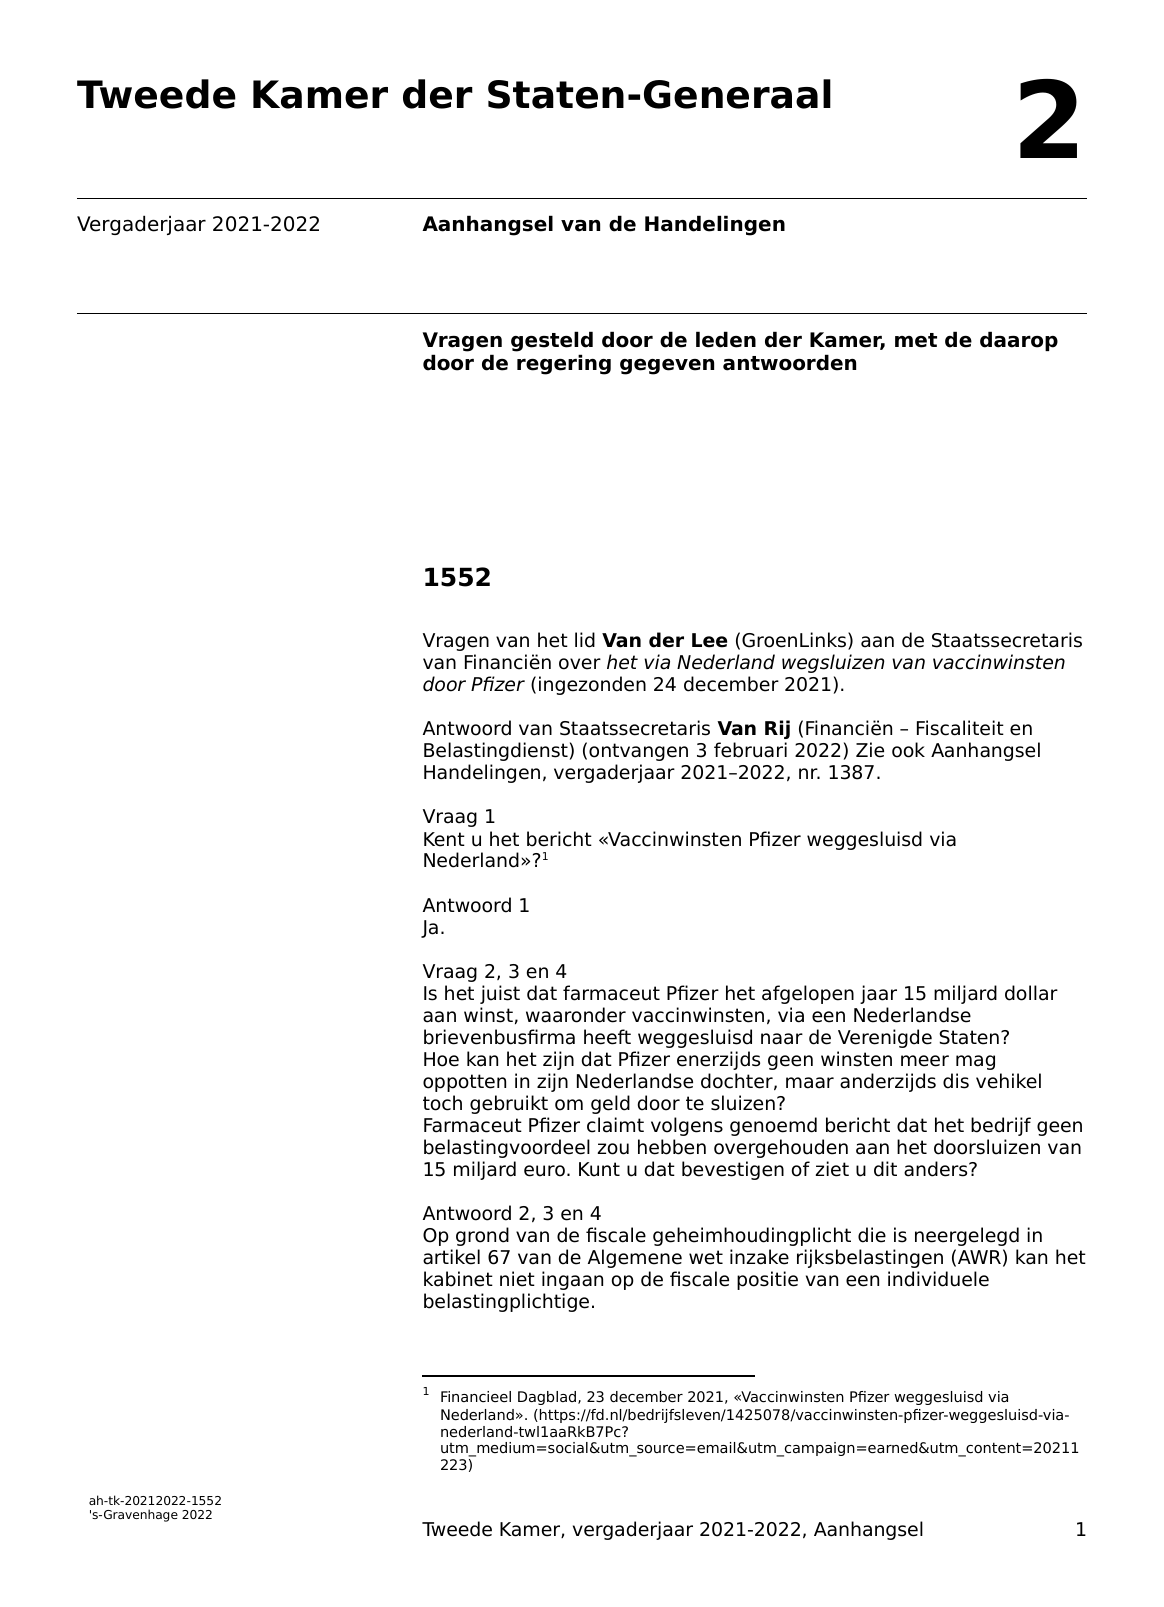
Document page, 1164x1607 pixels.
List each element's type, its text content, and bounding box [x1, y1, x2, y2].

text Financieel Dagblad, 23 december 2021, «Vaccinwinsten Pfizer weggesluisd via Nederland». (https://fd.nl/bedrijfsleven/1425078/vaccinwinsten-pfizer-weggesluisd-via-nederland-twl1aaRkB7Pc?utm_medium=social&utm_source=email&utm_campaign=earned&utm_content=20211223) [422, 1385, 1087, 1474]
text Antwoord van Staatssecretaris Van Rij (Financiën – Fiscaliteit en Belastingdienst) (ontvangen 3 februari 2022) Zie ook Aanhangsel Handelingen, vergaderjaar 2021–2022, nr. 1387. [422, 718, 1087, 784]
text Vraag 1 [422, 806, 1087, 828]
table_header 2 [886, 59, 1087, 198]
text Hoe kan het zijn dat Pfizer enerzijds geen winsten meer mag oppotten in zijn Nederlandse dochter, maar anderzijds dis vehikel toch gebruikt om geld door te sluizen? [422, 1049, 1087, 1114]
table_cell Aanhangsel van de Handelingen [422, 199, 1087, 313]
text Vraag 2, 3 en 4 [422, 961, 1087, 983]
table_header Tweede Kamer der Staten-Generaal [77, 59, 886, 198]
text 1552 [422, 563, 1087, 592]
text Is het juist dat farmaceut Pfizer het afgelopen jaar 15 miljard dollar aan winst, waaronder vaccinwinsten, via een Nederlandse brievenbusfirma heeft weggesluisd naar de Verenigde Staten? [422, 983, 1087, 1049]
text Ja. [422, 917, 1087, 938]
text Antwoord 1 [422, 894, 1087, 917]
text Kent u het bericht «Vaccinwinsten Pfizer weggesluisd via Nederland»? [422, 828, 1087, 872]
text ah-tk-20212022-1552 [88, 1494, 323, 1508]
table_cell [77, 314, 422, 375]
text 's-Gravenhage 2022 [88, 1508, 323, 1522]
table_cell Vergaderjaar 2021-2022 [77, 199, 422, 313]
text Op grond van de fiscale geheimhoudingplicht die is neergelegd in artikel 67 van de Algemene wet inzake rijksbelastingen (AWR) kan het kabinet niet ingaan op de fiscale positie van een individuele belastingplichtige. [422, 1225, 1087, 1313]
table_cell Vragen gesteld door de leden der Kamer, met de daarop door de regering gegeven antwoorden [422, 314, 1087, 375]
text Antwoord 2, 3 en 4 [422, 1203, 1087, 1225]
text Farmaceut Pfizer claimt volgens genoemd bericht dat het bedrijf geen belastingvoordeel zou hebben overgehouden aan het doorsluizen van 15 miljard euro. Kunt u dat bevestigen of ziet u dit anders? [422, 1114, 1087, 1181]
text Vragen van het lid Van der Lee (GroenLinks) aan de Staatssecretaris van Financiën over het via Nederland wegsluizen van vaccinwinsten door Pfizer (ingezonden 24 december 2021). [422, 630, 1087, 696]
